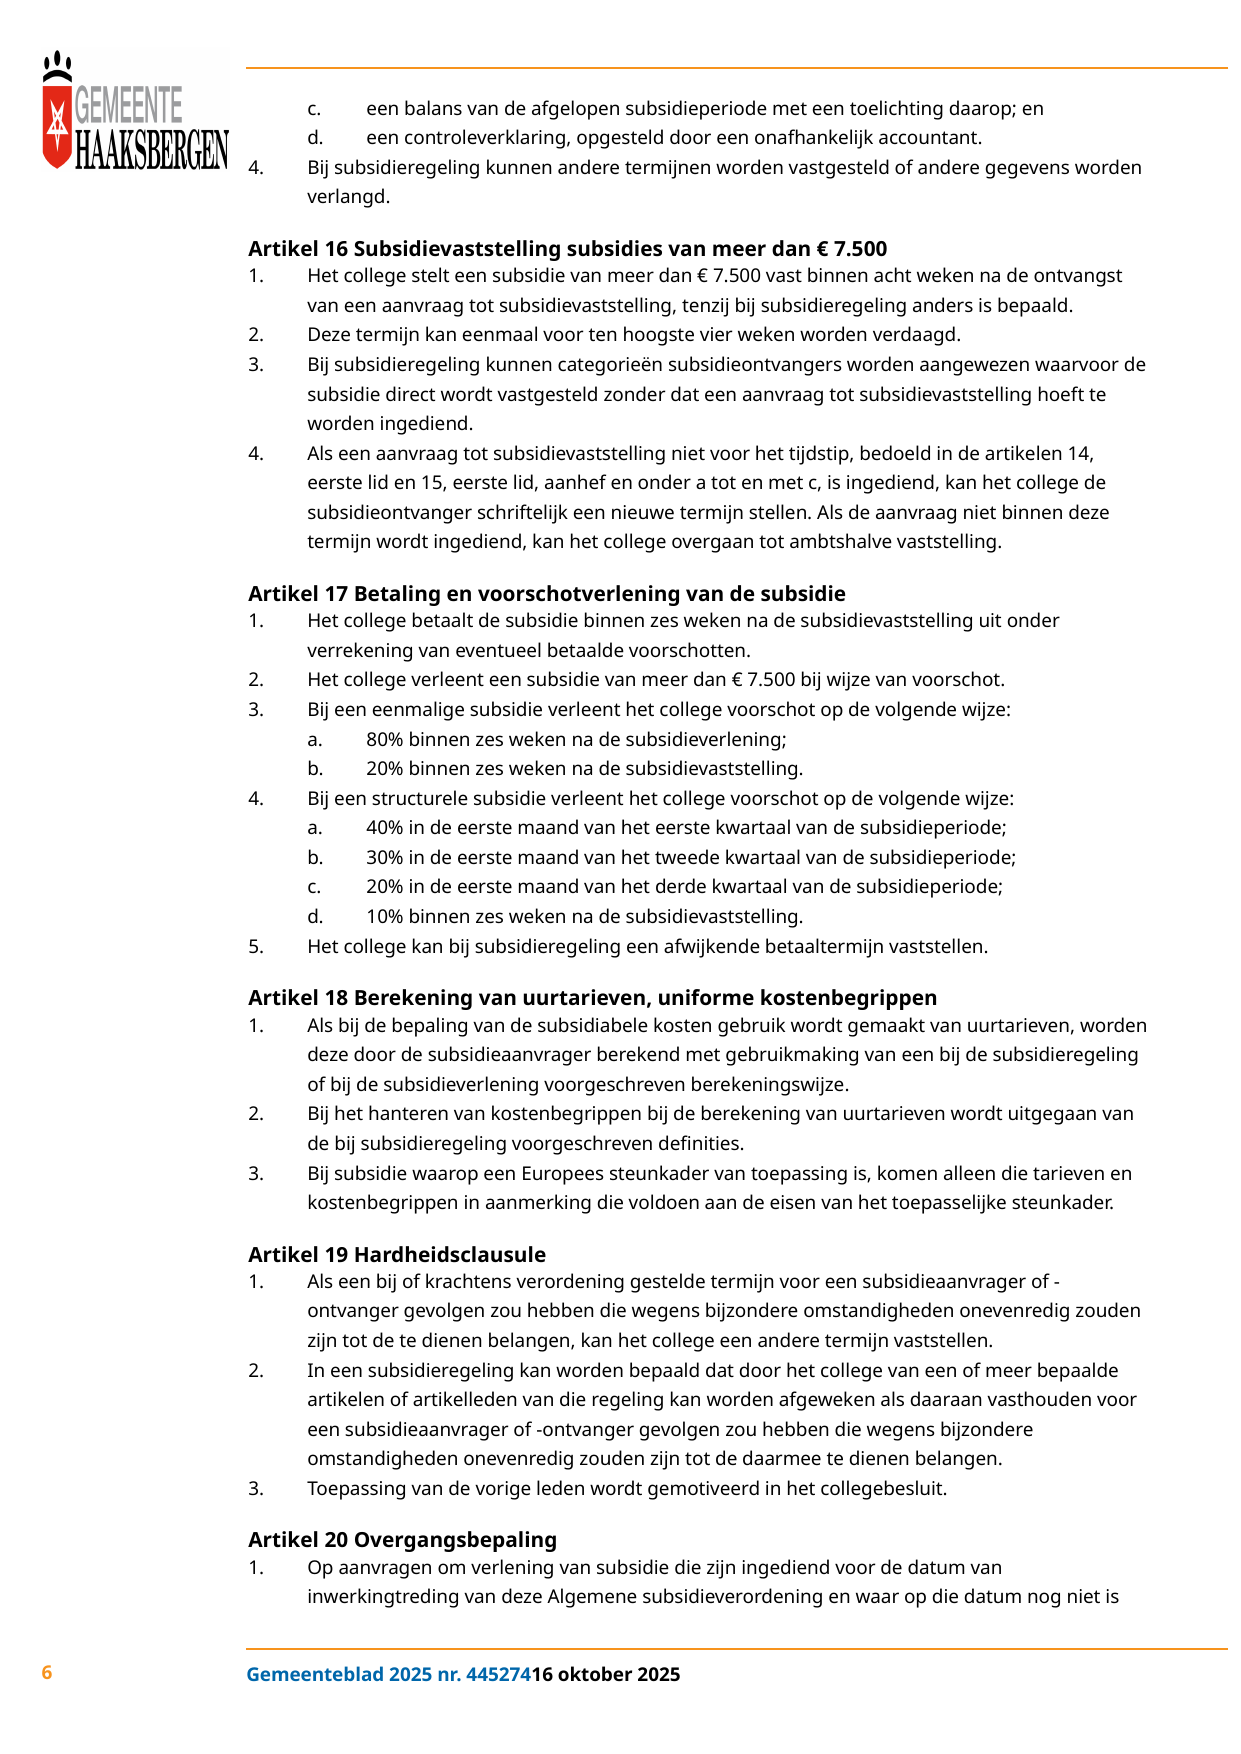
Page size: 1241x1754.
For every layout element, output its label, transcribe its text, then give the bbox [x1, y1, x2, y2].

list Het college verleent een subsidie van meer dan € 7.500 bij wijze van voorschot. [248, 667, 1152, 692]
list Het college betaalt de subsidie binnen zes weken na de subsidievaststelling uit onder verrekening van eventueel betaalde voorschotten. [248, 607, 1152, 663]
list Bij een structurele subsidie verleent het college voorschot op de volgende wijze: [248, 785, 1152, 811]
list Toepassing van de vorige leden wordt gemotiveerd in het collegebesluit. [248, 1475, 1152, 1501]
list Bij subsidie waarop een Europees steunkader van toepassing is, komen alleen die tarieven en kostenbegrippen in aanmerking die voldoen aan de eisen van het toepasselijke steunkader. [248, 1160, 1152, 1215]
list Bij subsidieregeling kunnen andere termijnen worden vastgesteld of andere gegevens worden verlangd. [248, 154, 1152, 209]
list Als een aanvraag tot subsidievaststelling niet voor het tijdstip, bedoeld in de artikelen 14, eerste lid en 15, eerste lid, aanhef en onder a tot en met c, is ingediend, kan het college de subsidieontvanger schriftelijk een nieuwe termijn stellen. Als de aanvraag niet binnen deze termijn wordt ingediend, kan het college overgaan tot ambtshalve vaststelling. [248, 440, 1152, 554]
list 30% in de eerste maand van het tweede kwartaal van de subsidieperiode; [307, 844, 1152, 870]
picture [41, 47, 231, 172]
list Als bij de bepaling van de subsidiabele kosten gebruik wordt gemaakt van uurtarieven, worden deze door de subsidieaanvrager berekend met gebruikmaking van een bij de subsidieregeling of bij de subsidieverlening voorgeschreven berekeningswijze. [248, 1012, 1152, 1097]
list Het college stelt een subsidie van meer dan € 7.500 vast binnen acht weken na de ontvangst van een aanvraag tot subsidievaststelling, tenzij bij subsidieregeling anders is bepaald. [248, 262, 1152, 318]
list 80% binnen zes weken na de subsidieverlening; [307, 726, 1152, 752]
list Bij een eenmalige subsidie verleent het college voorschot op de volgende wijze: [248, 696, 1152, 722]
list Als een bij of krachtens verordening gestelde termijn voor een subsidieaanvrager of -ontvanger gevolgen zou hebben die wegens bijzondere omstandigheden onevenredig zouden zijn tot de te dienen belangen, kan het college een andere termijn vaststellen. [248, 1268, 1152, 1353]
list Bij subsidieregeling kunnen categorieën subsidieontvangers worden aangewezen waarvoor de subsidie direct wordt vastgesteld zonder dat een aanvraag tot subsidievaststelling hoeft te worden ingediend. [248, 351, 1152, 436]
list een balans van de afgelopen subsidieperiode met een toelichting daarop; en [307, 95, 1152, 121]
list 20% in de eerste maand van het derde kwartaal van de subsidieperiode; [307, 874, 1152, 899]
text Artikel 17 Betaling en voorschotverlening van de subsidie [248, 579, 1152, 607]
list Bij het hanteren van kostenbegrippen bij de berekening van uurtarieven wordt uitgegaan van de bij subsidieregeling voorgeschreven definities. [248, 1101, 1152, 1156]
list 40% in de eerste maand van het eerste kwartaal van de subsidieperiode; [307, 814, 1152, 840]
text Artikel 18 Berekening van uurtarieven, uniforme kostenbegrippen [248, 983, 1152, 1012]
list 10% binnen zes weken na de subsidievaststelling. [307, 903, 1152, 929]
text Artikel 16 Subsidievaststelling subsidies van meer dan € 7.500 [248, 234, 1152, 262]
list 20% binnen zes weken na de subsidievaststelling. [307, 755, 1152, 781]
text Artikel 19 Hardheidsclausule [248, 1240, 1152, 1268]
list Deze termijn kan eenmaal voor ten hoogste vier weken worden verdaagd. [248, 322, 1152, 347]
list een controleverklaring, opgesteld door een onafhankelijk accountant. [307, 124, 1152, 150]
list Op aanvragen om verlening van subsidie die zijn ingediend voor de datum van inwerkingtreding van deze Algemene subsidieverordening en waar op die datum nog niet is [248, 1554, 1152, 1609]
list In een subsidieregeling kan worden bepaald dat door het college van een of meer bepaalde artikelen of artikelleden van die regeling kan worden afgeweken als daaraan vasthouden voor een subsidieaanvrager of -ontvanger gevolgen zou hebben die wegens bijzondere omstandigheden onevenredig zouden zijn tot de daarmee te dienen belangen. [248, 1357, 1152, 1471]
text Artikel 20 Overgangsbepaling [248, 1526, 1152, 1554]
list Het college kan bij subsidieregeling een afwijkende betaaltermijn vaststellen. [248, 933, 1152, 959]
